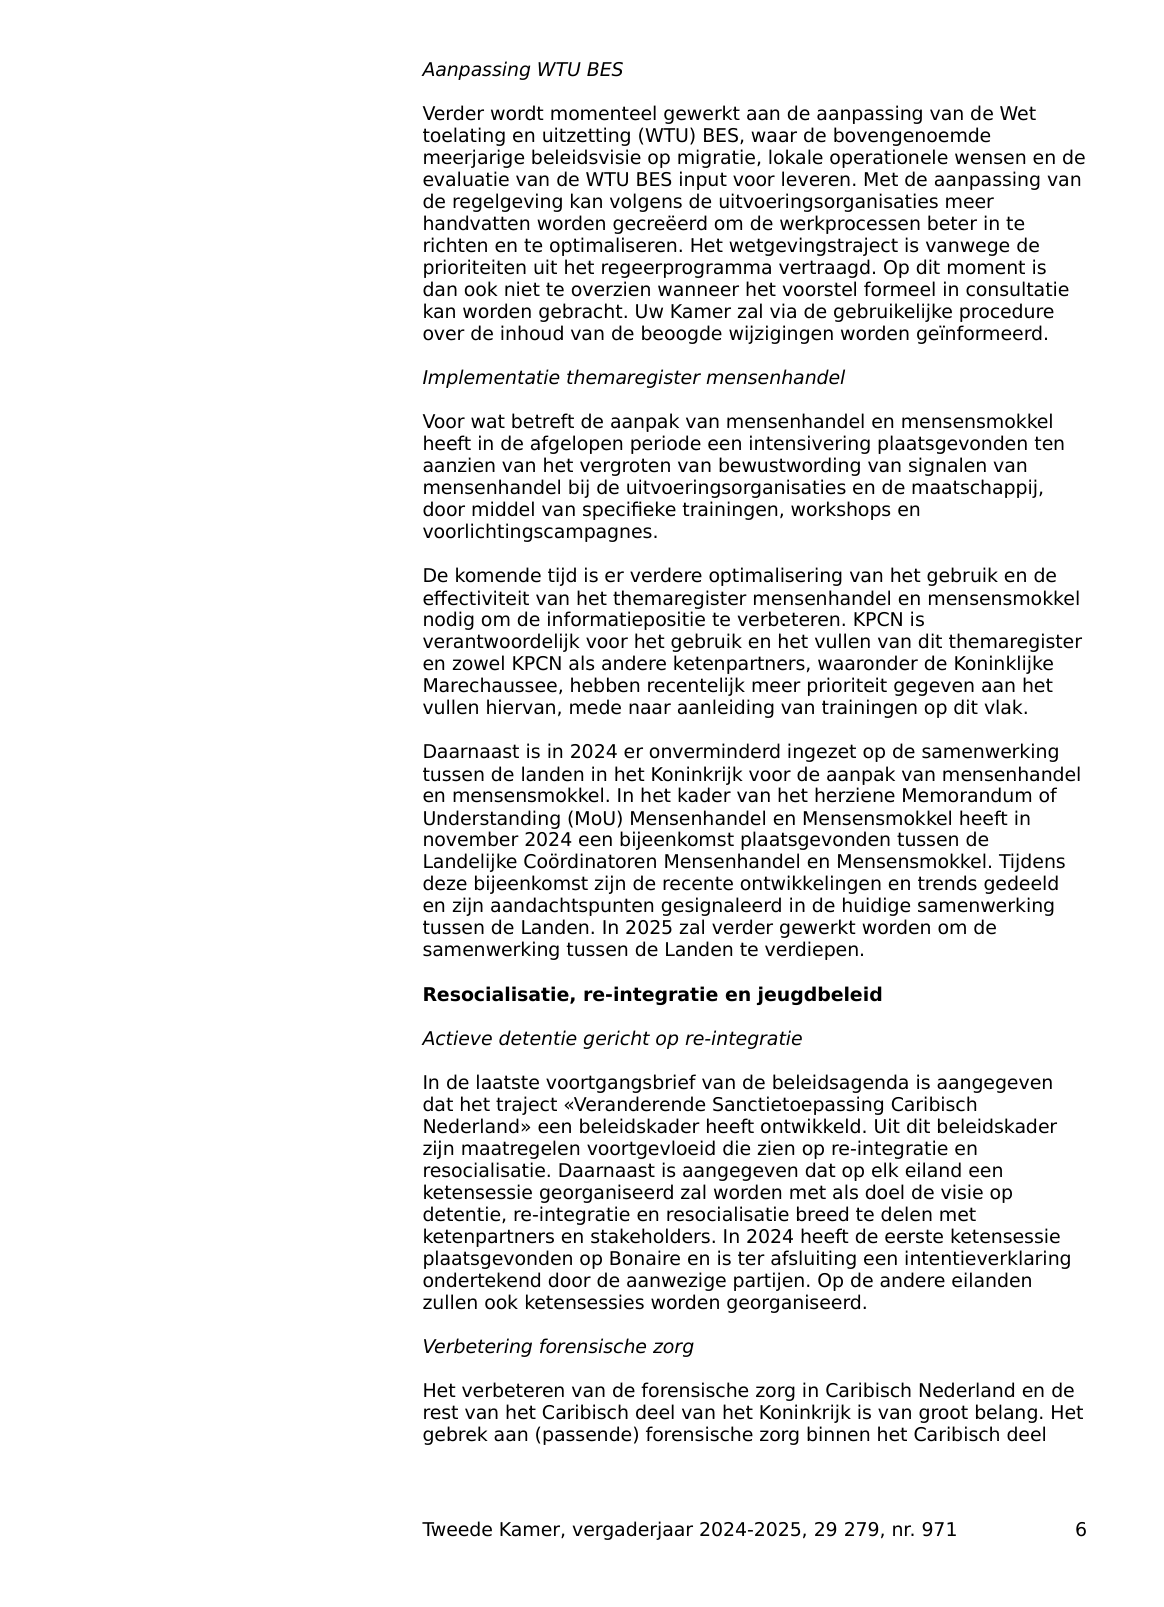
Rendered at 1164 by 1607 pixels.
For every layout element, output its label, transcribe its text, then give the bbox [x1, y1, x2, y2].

text In de laatste voortgangsbrief van de beleidsagenda is aangegeven dat het traject «Veranderende Sanctietoepassing Caribisch Nederland» een beleidskader heeft ontwikkeld. Uit dit beleidskader zijn maatregelen voortgevloeid die zien op re-integratie en resocialisatie. Daarnaast is aangegeven dat op elk eiland een ketensessie georganiseerd zal worden met als doel de visie op detentie, re-integratie en resocialisatie breed te delen met ketenpartners en stakeholders. In 2024 heeft de eerste ketensessie plaatsgevonden op Bonaire en is ter afsluiting een intentieverklaring ondertekend door de aanwezige partijen. Op de andere eilanden zullen ook ketensessies worden georganiseerd. [422, 1072, 1087, 1313]
text Voor wat betreft de aanpak van mensenhandel en mensensmokkel heeft in de afgelopen periode een intensivering plaatsgevonden ten aanzien van het vergroten van bewustwording van signalen van mensenhandel bij de uitvoeringsorganisaties en de maatschappij, door middel van specifieke trainingen, workshops en voorlichtingscampagnes. [422, 411, 1087, 543]
text Daarnaast is in 2024 er onverminderd ingezet op de samenwerking tussen de landen in het Koninkrijk voor de aanpak van mensenhandel en mensensmokkel. In het kader van het herziene Memorandum of Understanding (MoU) Mensenhandel en Mensensmokkel heeft in november 2024 een bijeenkomst plaatsgevonden tussen de Landelijke Coördinatoren Mensenhandel en Mensensmokkel. Tijdens deze bijeenkomst zijn de recente ontwikkelingen en trends gedeeld en zijn aandachtspunten gesignaleerd in de huidige samenwerking tussen de Landen. In 2025 zal verder gewerkt worden om de samenwerking tussen de Landen te verdiepen. [422, 741, 1087, 961]
text De komende tijd is er verdere optimalisering van het gebruik en de effectiviteit van het themaregister mensenhandel en mensensmokkel nodig om de informatiepositie te verbeteren. KPCN is verantwoordelijk voor het gebruik en het vullen van dit themaregister en zowel KPCN als andere ketenpartners, waaronder de Koninklijke Marechaussee, hebben recentelijk meer prioriteit gegeven aan het vullen hiervan, mede naar aanleiding van trainingen op dit vlak. [422, 565, 1087, 719]
subtitle Implementatie themaregister mensenhandel [422, 367, 1087, 389]
subtitle Aanpassing WTU BES [422, 59, 1087, 81]
subtitle Actieve detentie gericht op re-integratie [422, 1028, 1087, 1049]
text Het verbeteren van de forensische zorg in Caribisch Nederland en de rest van het Caribisch deel van het Koninkrijk is van groot belang. Het gebrek aan (passende) forensische zorg binnen het Caribisch deel [422, 1380, 1087, 1446]
subtitle Resocialisatie, re-integratie en jeugdbeleid [422, 983, 1087, 1005]
subtitle Verbetering forensische zorg [422, 1336, 1087, 1358]
text Verder wordt momenteel gewerkt aan de aanpassing van de Wet toelating en uitzetting (WTU) BES, waar de bovengenoemde meerjarige beleidsvisie op migratie, lokale operationele wensen en de evaluatie van de WTU BES input voor leveren. Met de aanpassing van de regelgeving kan volgens de uitvoeringsorganisaties meer handvatten worden gecreëerd om de werkprocessen beter in te richten en te optimaliseren. Het wetgevingstraject is vanwege de prioriteiten uit het regeerprogramma vertraagd. Op dit moment is dan ook niet te overzien wanneer het voorstel formeel in consultatie kan worden gebracht. Uw Kamer zal via de gebruikelijke procedure over de inhoud van de beoogde wijzigingen worden geïnformeerd. [422, 103, 1087, 345]
